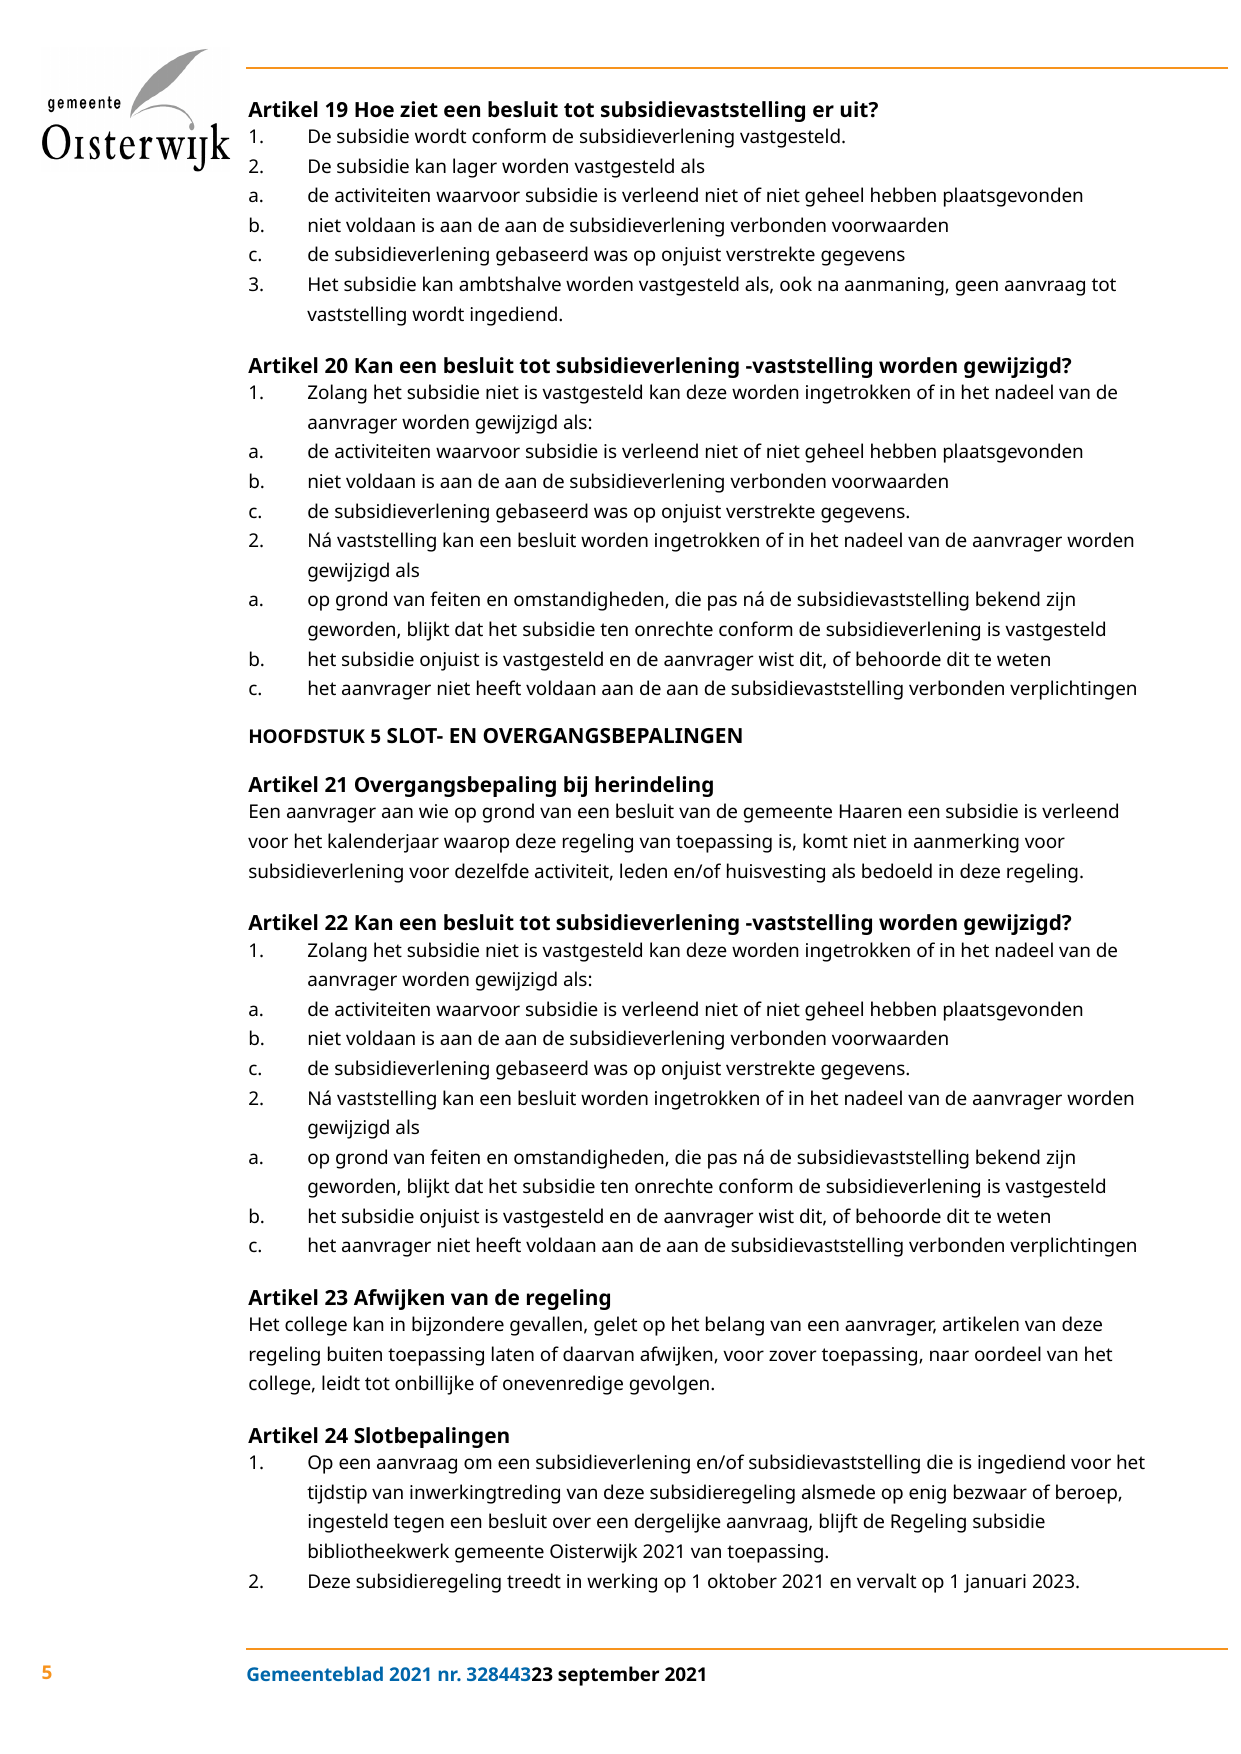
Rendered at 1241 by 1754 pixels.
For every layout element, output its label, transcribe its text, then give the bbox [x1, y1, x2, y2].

text Artikel 24 Slotbepalingen [248, 1421, 1152, 1449]
text Artikel 19 Hoe ziet een besluit tot subsidievaststelling er uit? [248, 95, 1152, 123]
list Ná vaststelling kan een besluit worden ingetrokken of in het nadeel van de aanvrager worden gewijzigd als [248, 527, 1152, 583]
list op grond van feiten en omstandigheden, die pas ná de subsidievaststelling bekend zijn geworden, blijkt dat het subsidie ten onrechte conform de subsidieverlening is vastgesteld [248, 1144, 1152, 1199]
list Op een aanvraag om een subsidieverlening en/of subsidievaststelling die is ingediend voor het tijdstip van inwerkingtreding van deze subsidieregeling alsmede op enig bezwaar of beroep, ingesteld tegen een besluit over een dergelijke aanvraag, blijft de Regeling subsidie bibliotheekwerk gemeente Oisterwijk 2021 van toepassing. [248, 1449, 1152, 1564]
list het subsidie onjuist is vastgesteld en de aanvrager wist dit, of behoorde dit te weten [248, 646, 1152, 672]
list De subsidie kan lager worden vastgesteld als [248, 153, 1152, 178]
list de subsidieverlening gebaseerd was op onjuist verstrekte gegevens [248, 242, 1152, 267]
list de subsidieverlening gebaseerd was op onjuist verstrekte gegevens. [248, 498, 1152, 524]
list het subsidie onjuist is vastgesteld en de aanvrager wist dit, of behoorde dit te weten [248, 1203, 1152, 1229]
list Het subsidie kan ambtshalve worden vastgesteld als, ook na aanmaning, geen aanvraag tot vaststelling wordt ingediend. [248, 271, 1152, 326]
picture [41, 47, 231, 172]
list niet voldaan is aan de aan de subsidieverlening verbonden voorwaarden [248, 1026, 1152, 1051]
list de subsidieverlening gebaseerd was op onjuist verstrekte gegevens. [248, 1055, 1152, 1081]
text HOOFDSTUK 5 SLOT- EN OVERGANGSBEPALINGEN [248, 721, 1152, 749]
text Artikel 22 Kan een besluit tot subsidieverlening -vaststelling worden gewijzigd? [248, 908, 1152, 937]
text Artikel 20 Kan een besluit tot subsidieverlening -vaststelling worden gewijzigd? [248, 351, 1152, 379]
text Het college kan in bijzondere gevallen, gelet op het belang van een aanvrager, artikelen van deze regeling buiten toepassing laten of daarvan afwijken, voor zover toepassing, naar oordeel van het college, leidt tot onbillijke of onevenredige gevolgen. [248, 1311, 1152, 1396]
list het aanvrager niet heeft voldaan aan de aan de subsidievaststelling verbonden verplichtingen [248, 1233, 1152, 1258]
list niet voldaan is aan de aan de subsidieverlening verbonden voorwaarden [248, 212, 1152, 238]
text Artikel 21 Overgangsbepaling bij herindeling [248, 770, 1152, 799]
text Artikel 23 Afwijken van de regeling [248, 1283, 1152, 1311]
list de activiteiten waarvoor subsidie is verleend niet of niet geheel hebben plaatsgevonden [248, 996, 1152, 1022]
list op grond van feiten en omstandigheden, die pas ná de subsidievaststelling bekend zijn geworden, blijkt dat het subsidie ten onrechte conform de subsidieverlening is vastgesteld [248, 587, 1152, 642]
list het aanvrager niet heeft voldaan aan de aan de subsidievaststelling verbonden verplichtingen [248, 675, 1152, 701]
list Ná vaststelling kan een besluit worden ingetrokken of in het nadeel van de aanvrager worden gewijzigd als [248, 1085, 1152, 1140]
list Zolang het subsidie niet is vastgesteld kan deze worden ingetrokken of in het nadeel van de aanvrager worden gewijzigd als: [248, 379, 1152, 435]
list Zolang het subsidie niet is vastgesteld kan deze worden ingetrokken of in het nadeel van de aanvrager worden gewijzigd als: [248, 937, 1152, 992]
list De subsidie wordt conform de subsidieverlening vastgesteld. [248, 123, 1152, 149]
list niet voldaan is aan de aan de subsidieverlening verbonden voorwaarden [248, 468, 1152, 494]
text Een aanvrager aan wie op grond van een besluit van de gemeente Haaren een subsidie is verleend voor het kalenderjaar waarop deze regeling van toepassing is, komt niet in aanmerking voor subsidieverlening voor dezelfde activiteit, leden en/of huisvesting als bedoeld in deze regeling. [248, 799, 1152, 884]
list de activiteiten waarvoor subsidie is verleend niet of niet geheel hebben plaatsgevonden [248, 182, 1152, 208]
list Deze subsidieregeling treedt in werking op 1 oktober 2021 en vervalt op 1 januari 2023. [248, 1568, 1152, 1593]
list de activiteiten waarvoor subsidie is verleend niet of niet geheel hebben plaatsgevonden [248, 439, 1152, 464]
